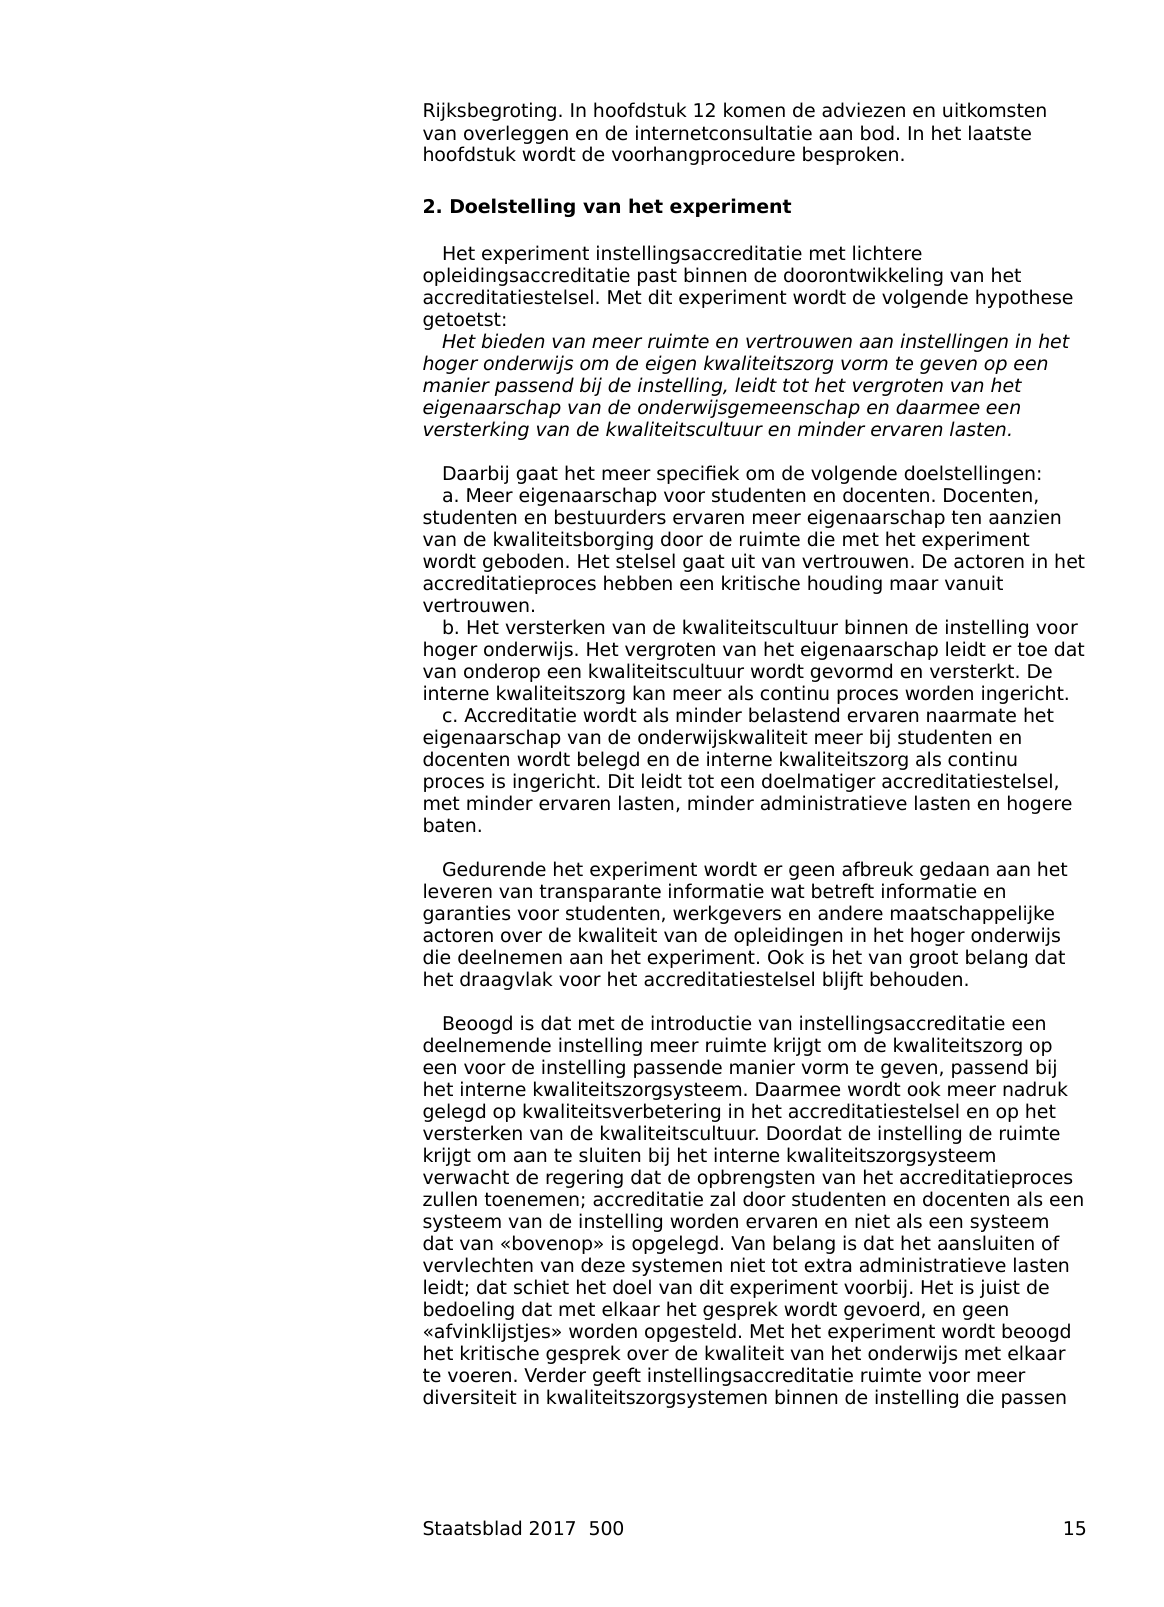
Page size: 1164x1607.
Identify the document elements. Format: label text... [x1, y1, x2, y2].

text Het experiment instellingsaccreditatie met lichtere opleidingsaccreditatie past binnen de doorontwikkeling van het accreditatiestelsel. Met dit experiment wordt de volgende hypothese getoetst: [422, 243, 1087, 331]
text a. Meer eigenaarschap voor studenten en docenten. Docenten, studenten en bestuurders ervaren meer eigenaarschap ten aanzien van de kwaliteitsborging door de ruimte die met het experiment wordt geboden. Het stelsel gaat uit van vertrouwen. De actoren in het accreditatieproces hebben een kritische houding maar vanuit vertrouwen. [422, 485, 1087, 617]
subtitle 2. Doelstelling van het experiment [422, 196, 1087, 218]
text Het bieden van meer ruimte en vertrouwen aan instellingen in het hoger onderwijs om de eigen kwaliteitszorg vorm te geven op een manier passend bij de instelling, leidt tot het vergroten van het eigenaarschap van de onderwijsgemeenschap en daarmee een versterking van de kwaliteitscultuur en minder ervaren lasten. [422, 331, 1087, 441]
text Gedurende het experiment wordt er geen afbreuk gedaan aan het leveren van transparante informatie wat betreft informatie en garanties voor studenten, werkgevers en andere maatschappelijke actoren over de kwaliteit van de opleidingen in het hoger onderwijs die deelnemen aan het experiment. Ook is het van groot belang dat het draagvlak voor het accreditatiestelsel blijft behouden. [422, 859, 1087, 991]
text b. Het versterken van de kwaliteitscultuur binnen de instelling voor hoger onderwijs. Het vergroten van het eigenaarschap leidt er toe dat van onderop een kwaliteitscultuur wordt gevormd en versterkt. De interne kwaliteitszorg kan meer als continu proces worden ingericht. [422, 617, 1087, 705]
text Beoogd is dat met de introductie van instellingsaccreditatie een deelnemende instelling meer ruimte krijgt om de kwaliteitszorg op een voor de instelling passende manier vorm te geven, passend bij het interne kwaliteitszorgsysteem. Daarmee wordt ook meer nadruk gelegd op kwaliteitsverbetering in het accreditatiestelsel en op het versterken van de kwaliteitscultuur. Doordat de instelling de ruimte krijgt om aan te sluiten bij het interne kwaliteitszorgsysteem verwacht de regering dat de opbrengsten van het accreditatieproces zullen toenemen; accreditatie zal door studenten en docenten als een systeem van de instelling worden ervaren en niet als een systeem dat van «bovenop» is opgelegd. Van belang is dat het aansluiten of vervlechten van deze systemen niet tot extra administratieve lasten leidt; dat schiet het doel van dit experiment voorbij. Het is juist de bedoeling dat met elkaar het gesprek wordt gevoerd, en geen «afvinklijstjes» worden opgesteld. Met het experiment wordt beoogd het kritische gesprek over de kwaliteit van het onderwijs met elkaar te voeren. Verder geeft instellingsaccreditatie ruimte voor meer diversiteit in kwaliteitszorgsystemen binnen de instelling die passen [422, 1013, 1087, 1409]
text Rijksbegroting. In hoofdstuk 12 komen de adviezen en uitkomsten van overleggen en de internetconsultatie aan bod. In het laatste hoofdstuk wordt de voorhangprocedure besproken. [422, 100, 1087, 166]
text c. Accreditatie wordt als minder belastend ervaren naarmate het eigenaarschap van de onderwijskwaliteit meer bij studenten en docenten wordt belegd en de interne kwaliteitszorg als continu proces is ingericht. Dit leidt tot een doelmatiger accreditatiestelsel, met minder ervaren lasten, minder administratieve lasten en hogere baten. [422, 705, 1087, 837]
text Daarbij gaat het meer specifiek om de volgende doelstellingen: [422, 463, 1087, 485]
